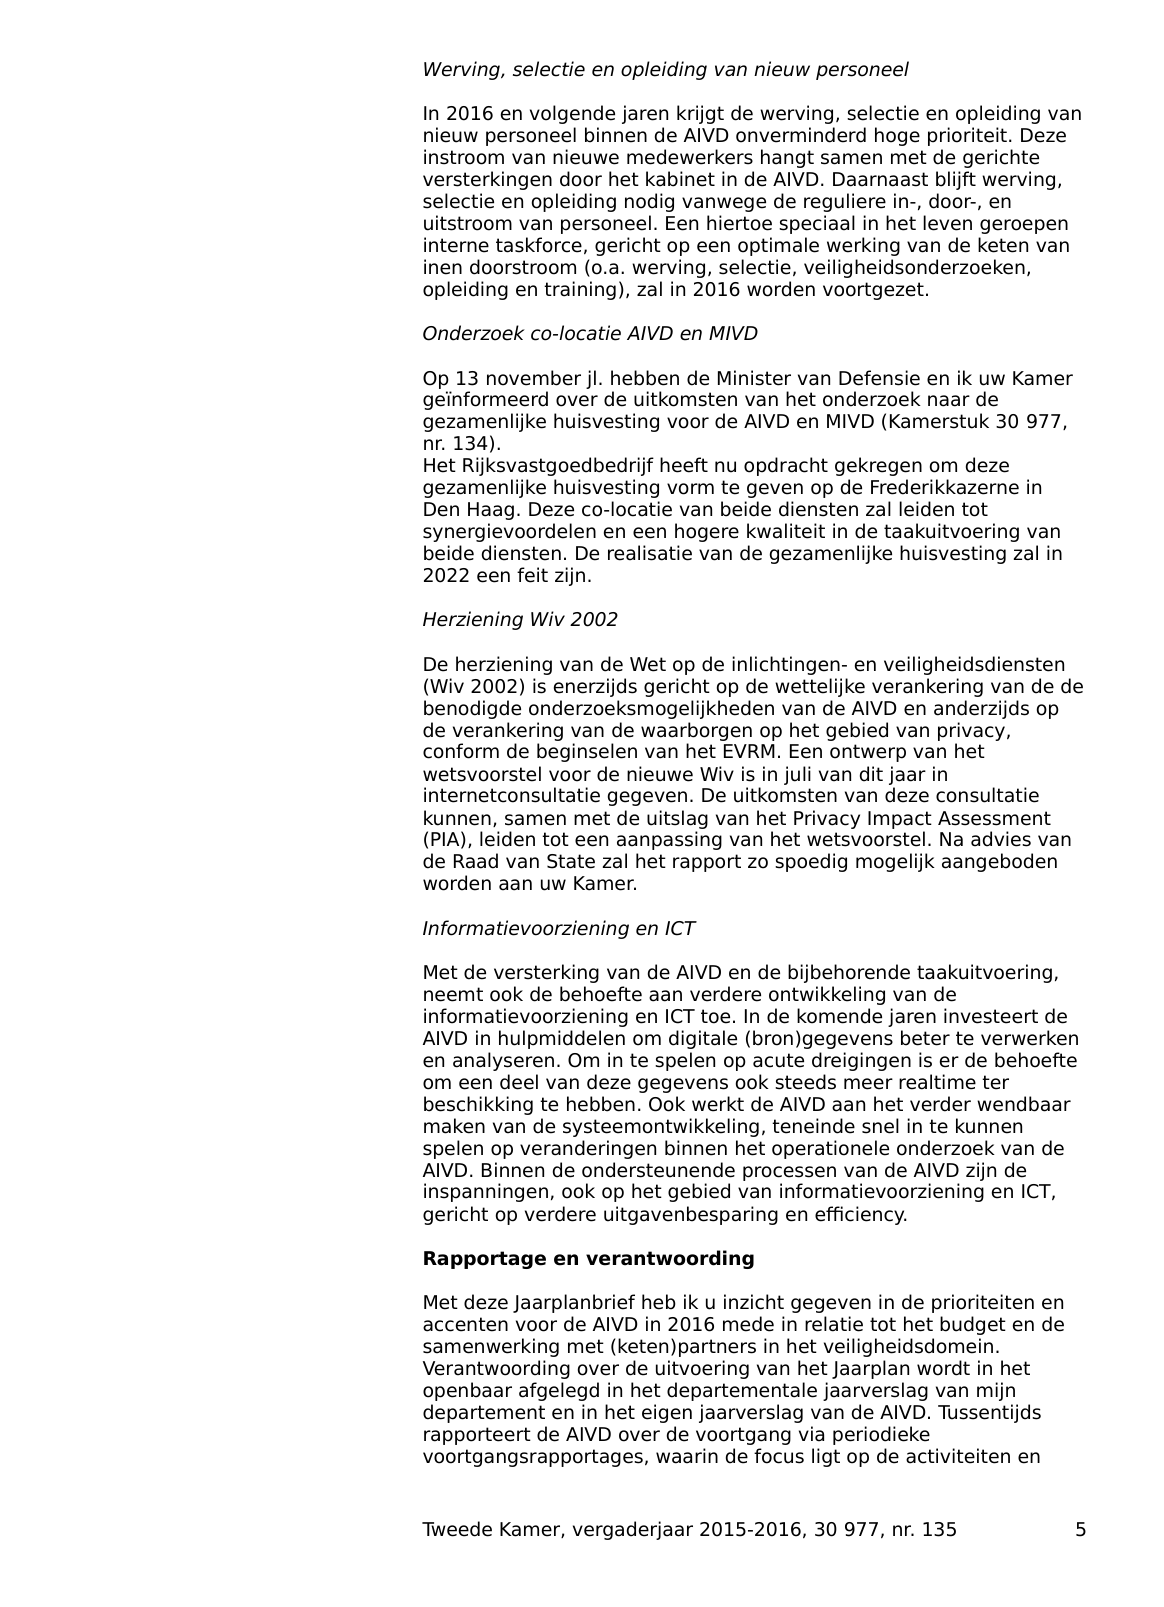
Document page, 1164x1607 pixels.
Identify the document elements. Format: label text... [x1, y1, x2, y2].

subtitle Werving, selectie en opleiding van nieuw personeel [422, 59, 1087, 81]
text Met deze Jaarplanbrief heb ik u inzicht gegeven in de prioriteiten en accenten voor de AIVD in 2016 mede in relatie tot het budget en de samenwerking met (keten)partners in het veiligheidsdomein. Verantwoording over de uitvoering van het Jaarplan wordt in het openbaar afgelegd in het departementale jaarverslag van mijn departement en in het eigen jaarverslag van de AIVD. Tussentijds rapporteert de AIVD over de voortgang via periodieke voortgangsrapportages, waarin de focus ligt op de activiteiten en [422, 1292, 1087, 1468]
text In 2016 en volgende jaren krijgt de werving, selectie en opleiding van nieuw personeel binnen de AIVD onverminderd hoge prioriteit. Deze instroom van nieuwe medewerkers hangt samen met de gerichte versterkingen door het kabinet in de AIVD. Daarnaast blijft werving, selectie en opleiding nodig vanwege de reguliere in-, door-, en uitstroom van personeel. Een hiertoe speciaal in het leven geroepen interne taskforce, gericht op een optimale werking van de keten van inen doorstroom (o.a. werving, selectie, veiligheidsonderzoeken, opleiding en training), zal in 2016 worden voortgezet. [422, 103, 1087, 301]
subtitle Herziening Wiv 2002 [422, 609, 1087, 631]
subtitle Onderzoek co-locatie AIVD en MIVD [422, 323, 1087, 345]
text Met de versterking van de AIVD en de bijbehorende taakuitvoering, neemt ook de behoefte aan verdere ontwikkeling van de informatievoorziening en ICT toe. In de komende jaren investeert de AIVD in hulpmiddelen om digitale (bron)gegevens beter te verwerken en analyseren. Om in te spelen op acute dreigingen is er de behoefte om een deel van deze gegevens ook steeds meer realtime ter beschikking te hebben. Ook werkt de AIVD aan het verder wendbaar maken van de systeemontwikkeling, teneinde snel in te kunnen spelen op veranderingen binnen het operationele onderzoek van de AIVD. Binnen de ondersteunende processen van de AIVD zijn de inspanningen, ook op het gebied van informatievoorziening en ICT, gericht op verdere uitgavenbesparing en efficiency. [422, 962, 1087, 1225]
text Het Rijksvastgoedbedrijf heeft nu opdracht gekregen om deze gezamenlijke huisvesting vorm te geven op de Frederikkazerne in Den Haag. Deze co-locatie van beide diensten zal leiden tot synergievoordelen en een hogere kwaliteit in de taakuitvoering van beide diensten. De realisatie van de gezamenlijke huisvesting zal in 2022 een feit zijn. [422, 455, 1087, 587]
subtitle Rapportage en verantwoording [422, 1248, 1087, 1269]
subtitle Informatievoorziening en ICT [422, 917, 1087, 939]
text De herziening van de Wet op de inlichtingen- en veiligheidsdiensten (Wiv 2002) is enerzijds gericht op de wettelijke verankering van de de benodigde onderzoeksmogelijkheden van de AIVD en anderzijds op de verankering van de waarborgen op het gebied van privacy, conform de beginselen van het EVRM. Een ontwerp van het wetsvoorstel voor de nieuwe Wiv is in juli van dit jaar in internetconsultatie gegeven. De uitkomsten van deze consultatie kunnen, samen met de uitslag van het Privacy Impact Assessment (PIA), leiden tot een aanpassing van het wetsvoorstel. Na advies van de Raad van State zal het rapport zo spoedig mogelijk aangeboden worden aan uw Kamer. [422, 653, 1087, 895]
text Op 13 november jl. hebben de Minister van Defensie en ik uw Kamer geïnformeerd over de uitkomsten van het onderzoek naar de gezamenlijke huisvesting voor de AIVD en MIVD (Kamerstuk 30 977, nr. 134). [422, 367, 1087, 455]
